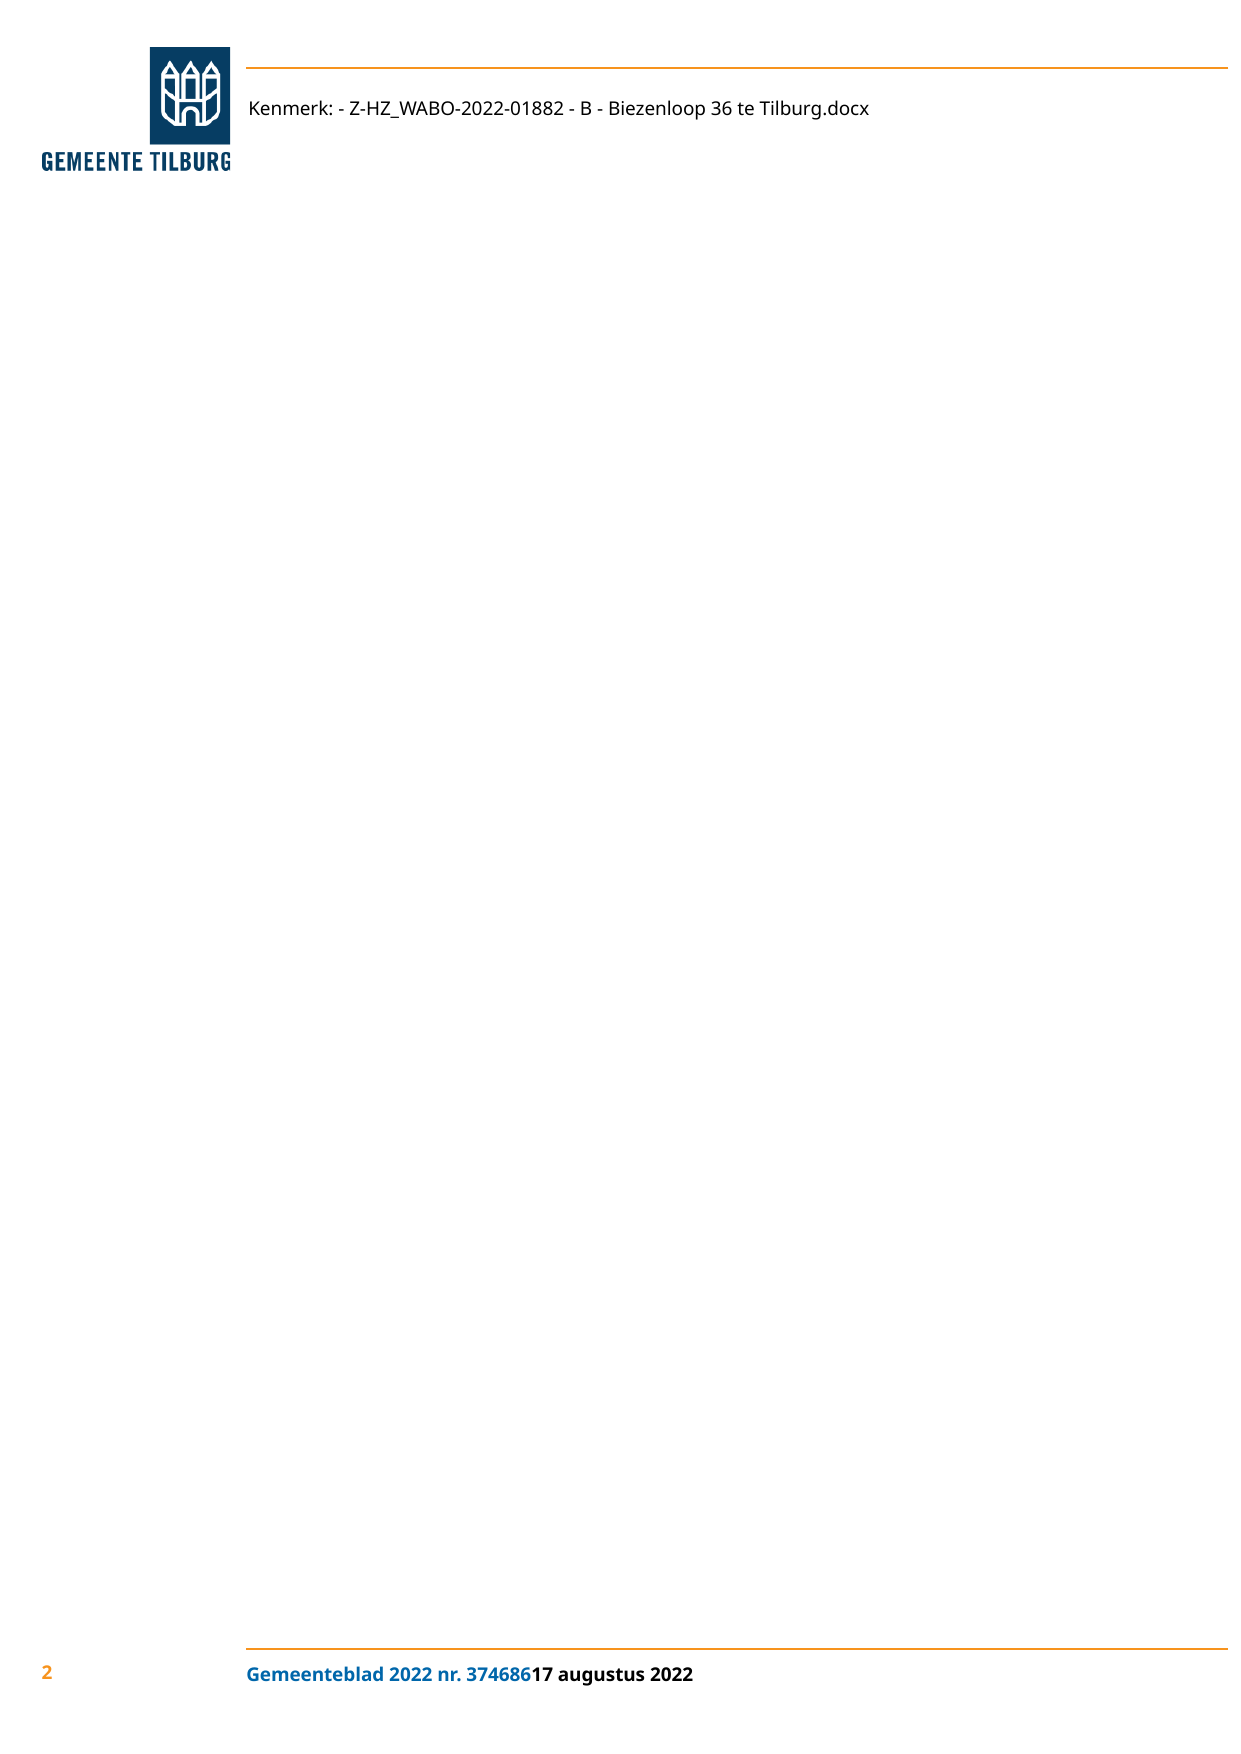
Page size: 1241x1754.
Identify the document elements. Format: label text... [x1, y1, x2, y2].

picture [41, 47, 231, 172]
text Kenmerk: - Z-HZ_WABO-2022-01882 - B - Biezenloop 36 te Tilburg.docx [248, 95, 1152, 121]
